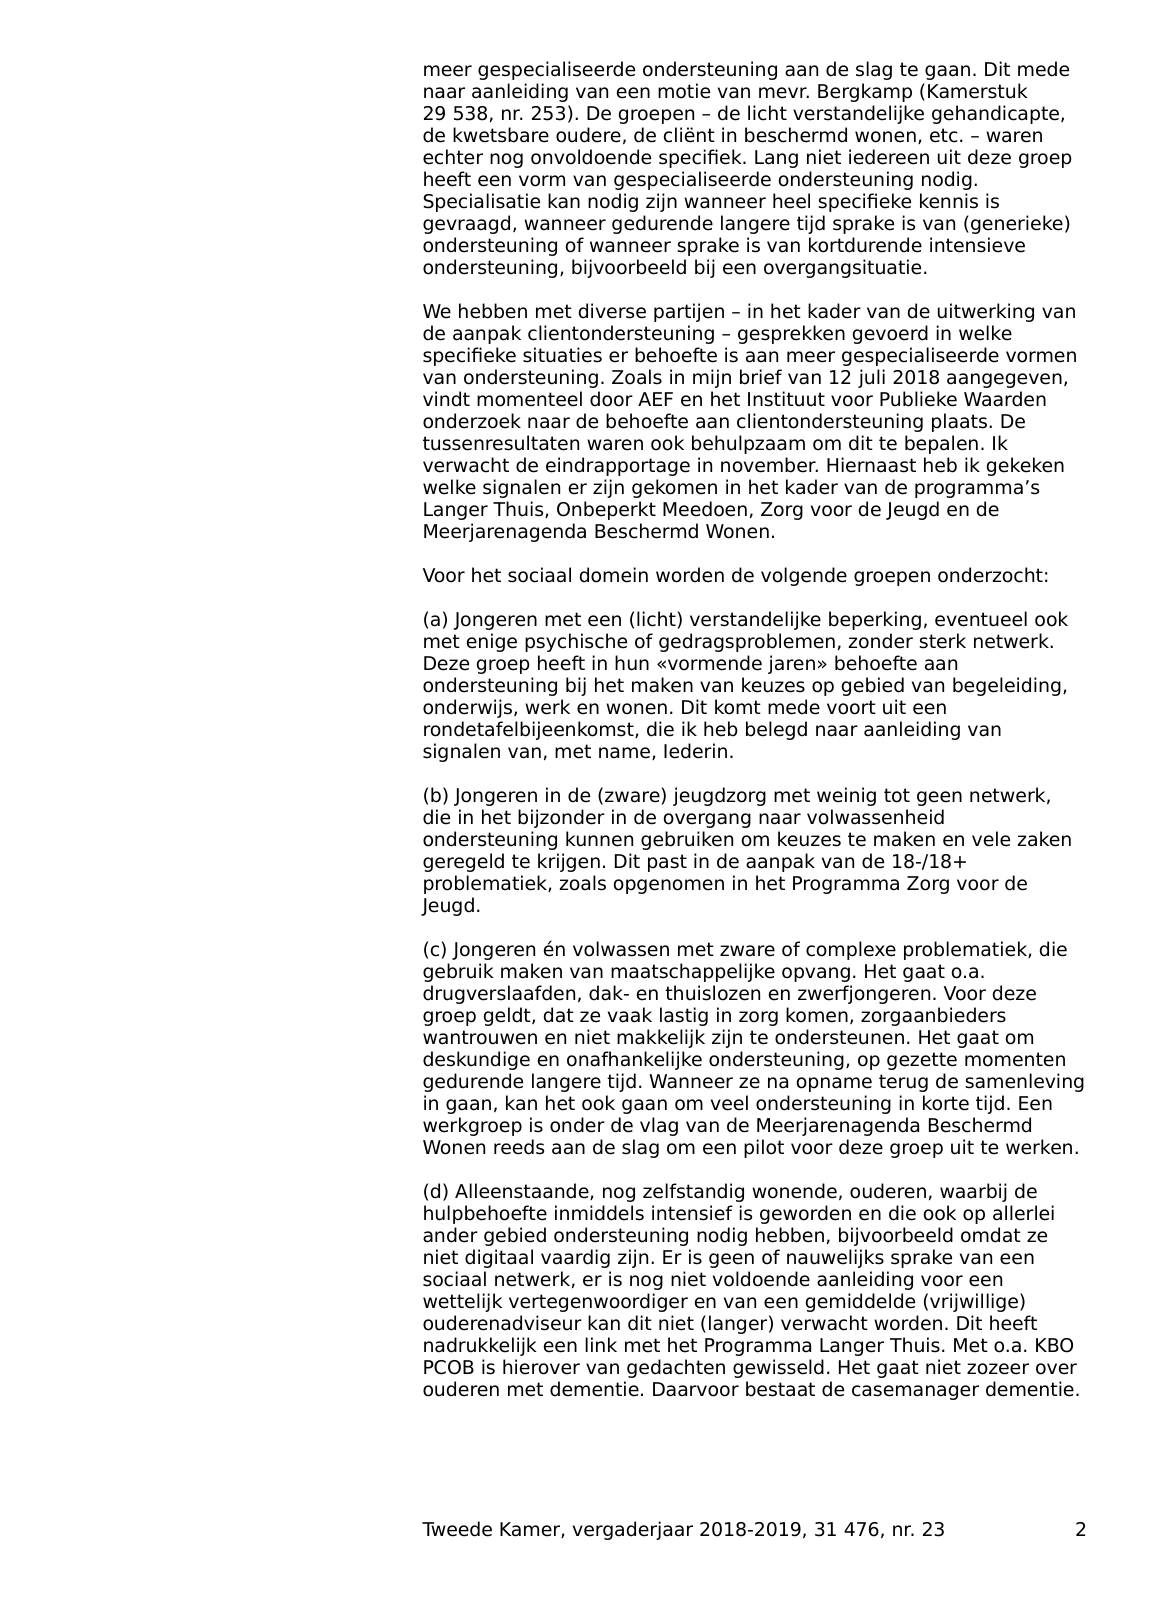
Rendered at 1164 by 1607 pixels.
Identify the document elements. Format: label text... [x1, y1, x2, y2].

text (a) Jongeren met een (licht) verstandelijke beperking, eventueel ook met enige psychische of gedragsproblemen, zonder sterk netwerk. Deze groep heeft in hun «vormende jaren» behoefte aan ondersteuning bij het maken van keuzes op gebied van begeleiding, onderwijs, werk en wonen. Dit komt mede voort uit een rondetafelbijeenkomst, die ik heb belegd naar aanleiding van signalen van, met name, Iederin. [422, 609, 1087, 763]
text (c) Jongeren én volwassen met zware of complexe problematiek, die gebruik maken van maatschappelijke opvang. Het gaat o.a. drugverslaafden, dak- en thuislozen en zwerfjongeren. Voor deze groep geldt, dat ze vaak lastig in zorg komen, zorgaanbieders wantrouwen en niet makkelijk zijn te ondersteunen. Het gaat om deskundige en onafhankelijke ondersteuning, op gezette momenten gedurende langere tijd. Wanneer ze na opname terug de samenleving in gaan, kan het ook gaan om veel ondersteuning in korte tijd. Een werkgroep is onder de vlag van de Meerjarenagenda Beschermd Wonen reeds aan de slag om een pilot voor deze groep uit te werken. [422, 939, 1087, 1159]
text We hebben met diverse partijen – in het kader van de uitwerking van de aanpak clientondersteuning – gesprekken gevoerd in welke specifieke situaties er behoefte is aan meer gespecialiseerde vormen van ondersteuning. Zoals in mijn brief van 12 juli 2018 aangegeven, vindt momenteel door AEF en het Instituut voor Publieke Waarden onderzoek naar de behoefte aan clientondersteuning plaats. De tussenresultaten waren ook behulpzaam om dit te bepalen. Ik verwacht de eindrapportage in november. Hiernaast heb ik gekeken welke signalen er zijn gekomen in het kader van de programma’s Langer Thuis, Onbeperkt Meedoen, Zorg voor de Jeugd en de Meerjarenagenda Beschermd Wonen. [422, 301, 1087, 543]
text meer gespecialiseerde ondersteuning aan de slag te gaan. Dit mede naar aanleiding van een motie van mevr. Bergkamp (Kamerstuk 29 538, nr. 253). De groepen – de licht verstandelijke gehandicapte, de kwetsbare oudere, de cliënt in beschermd wonen, etc. – waren echter nog onvoldoende specifiek. Lang niet iedereen uit deze groep heeft een vorm van gespecialiseerde ondersteuning nodig. Specialisatie kan nodig zijn wanneer heel specifieke kennis is gevraagd, wanneer gedurende langere tijd sprake is van (generieke) ondersteuning of wanneer sprake is van kortdurende intensieve ondersteuning, bijvoorbeeld bij een overgangsituatie. [422, 59, 1087, 279]
text Voor het sociaal domein worden de volgende groepen onderzocht: [422, 565, 1087, 587]
text (d) Alleenstaande, nog zelfstandig wonende, ouderen, waarbij de hulpbehoefte inmiddels intensief is geworden en die ook op allerlei ander gebied ondersteuning nodig hebben, bijvoorbeeld omdat ze niet digitaal vaardig zijn. Er is geen of nauwelijks sprake van een sociaal netwerk, er is nog niet voldoende aanleiding voor een wettelijk vertegenwoordiger en van een gemiddelde (vrijwillige) ouderenadviseur kan dit niet (langer) verwacht worden. Dit heeft nadrukkelijk een link met het Programma Langer Thuis. Met o.a. KBO PCOB is hierover van gedachten gewisseld. Het gaat niet zozeer over ouderen met dementie. Daarvoor bestaat de casemanager dementie. [422, 1181, 1087, 1401]
text (b) Jongeren in de (zware) jeugdzorg met weinig tot geen netwerk, die in het bijzonder in de overgang naar volwassenheid ondersteuning kunnen gebruiken om keuzes te maken en vele zaken geregeld te krijgen. Dit past in de aanpak van de 18-/18+ problematiek, zoals opgenomen in het Programma Zorg voor de Jeugd. [422, 785, 1087, 917]
